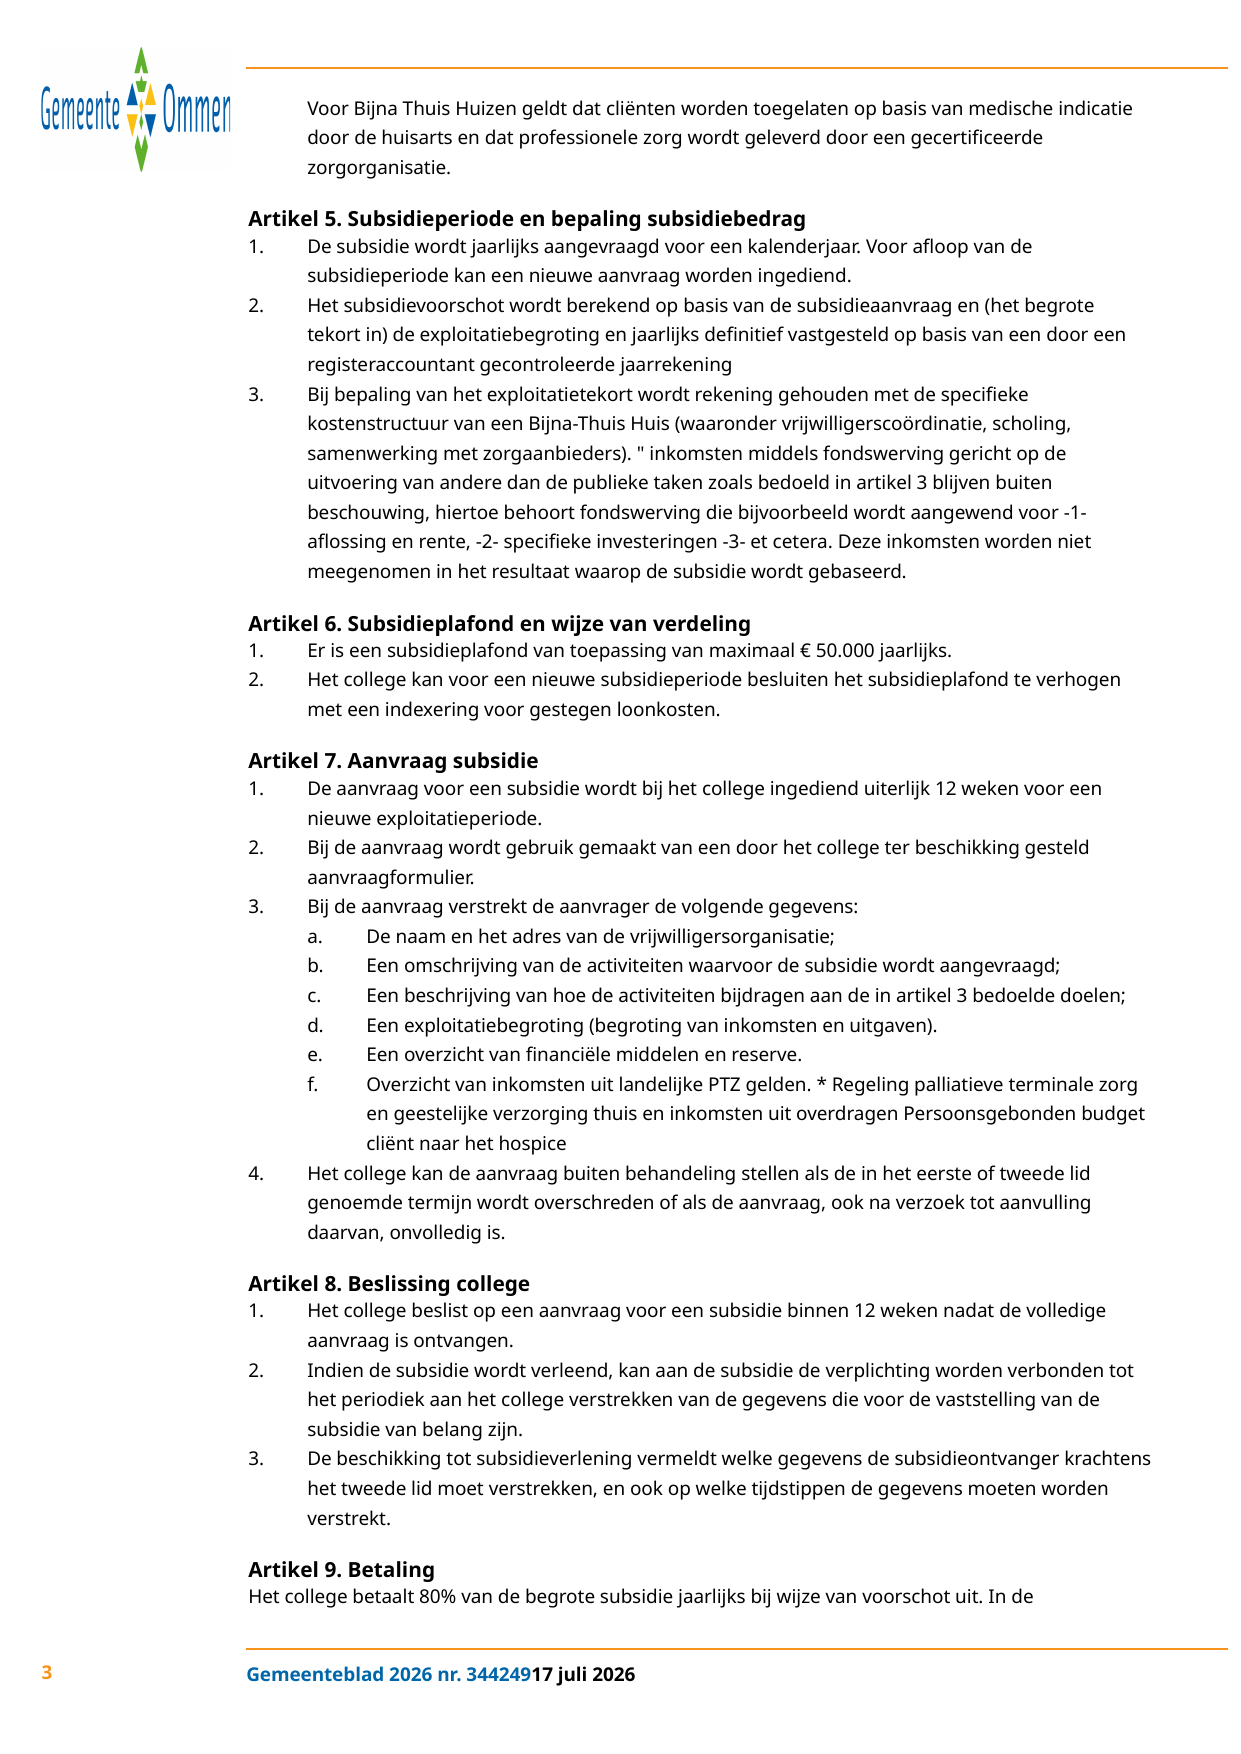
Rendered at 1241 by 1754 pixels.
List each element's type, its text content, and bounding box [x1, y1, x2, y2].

text Artikel 9. Betaling [248, 1555, 1152, 1584]
list Bij de aanvraag verstrekt de aanvrager de volgende gegevens: [248, 893, 1152, 919]
list De subsidie wordt jaarlijks aangevraagd voor een kalenderjaar. Voor afloop van de subsidieperiode kan een nieuwe aanvraag worden ingediend. [248, 233, 1152, 288]
text Artikel 8. Beslissing college [248, 1269, 1152, 1298]
list Een beschrijving van hoe de activiteiten bijdragen aan de in artikel 3 bedoelde doelen; [307, 982, 1152, 1008]
list Het college beslist op een aanvraag voor een subsidie binnen 12 weken nadat de volledige aanvraag is ontvangen. [248, 1298, 1152, 1353]
list De naam en het adres van de vrijwilligersorganisatie; [307, 923, 1152, 949]
list Een omschrijving van de activiteiten waarvoor de subsidie wordt aangevraagd; [307, 953, 1152, 978]
list Het college kan de aanvraag buiten behandeling stellen als de in het eerste of tweede lid genoemde termijn wordt overschreden of als de aanvraag, ook na verzoek tot aanvulling daarvan, onvolledig is. [248, 1160, 1152, 1244]
list Er is een subsidieplafond van toepassing van maximaal € 50.000 jaarlijks. [248, 637, 1152, 663]
list Overzicht van inkomsten uit landelijke PTZ gelden. * Regeling palliatieve terminale zorg en geestelijke verzorging thuis en inkomsten uit overdragen Persoonsgebonden budget cliënt naar het hospice [307, 1071, 1152, 1156]
text Artikel 6. Subsidieplafond en wijze van verdeling [248, 609, 1152, 637]
list Een overzicht van financiële middelen en reserve. [307, 1041, 1152, 1067]
list Bij bepaling van het exploitatietekort wordt rekening gehouden met de specifieke kostenstructuur van een Bijna-Thuis Huis (waaronder vrijwilligerscoördinatie, scholing, samenwerking met zorgaanbieders). " inkomsten middels fondswerving gericht op de uitvoering van andere dan de publieke taken zoals bedoeld in artikel 3 blijven buiten beschouwing, hiertoe behoort fondswerving die bijvoorbeeld wordt aangewend voor -1- aflossing en rente, -2- specifieke investeringen -3- et cetera. Deze inkomsten worden niet meegenomen in het resultaat waarop de subsidie wordt gebaseerd. [248, 381, 1152, 584]
list Indien de subsidie wordt verleend, kan aan de subsidie de verplichting worden verbonden tot het periodiek aan het college verstrekken van de gegevens die voor de vaststelling van de subsidie van belang zijn. [248, 1357, 1152, 1442]
list Het college kan voor een nieuwe subsidieperiode besluiten het subsidieplafond te verhogen met een indexering voor gestegen loonkosten. [248, 667, 1152, 722]
list Het subsidievoorschot wordt berekend op basis van de subsidieaanvraag en (het begrote tekort in) de exploitatiebegroting en jaarlijks definitief vastgesteld op basis van een door een registeraccountant gecontroleerde jaarrekening [248, 292, 1152, 377]
list Voor Bijna Thuis Huizen geldt dat cliënten worden toegelaten op basis van medische indicatie door de huisarts en dat professionele zorg wordt geleverd door een gecertificeerde zorgorganisatie. [248, 95, 1152, 180]
list Bij de aanvraag wordt gebruik gemaakt van een door het college ter beschikking gesteld aanvraagformulier. [248, 834, 1152, 889]
text Artikel 7. Aanvraag subsidie [248, 747, 1152, 775]
list De beschikking tot subsidieverlening vermeldt welke gegevens de subsidieontvanger krachtens het tweede lid moet verstrekken, en ook op welke tijdstippen de gegevens moeten worden verstrekt. [248, 1446, 1152, 1531]
text Het college betaalt 80% van de begrote subsidie jaarlijks bij wijze van voorschot uit. In de [248, 1584, 1152, 1609]
picture [41, 47, 231, 172]
list Een exploitatiebegroting (begroting van inkomsten en uitgaven). [307, 1012, 1152, 1037]
list De aanvraag voor een subsidie wordt bij het college ingediend uiterlijk 12 weken voor een nieuwe exploitatieperiode. [248, 775, 1152, 830]
text Artikel 5. Subsidieperiode en bepaling subsidiebedrag [248, 204, 1152, 233]
